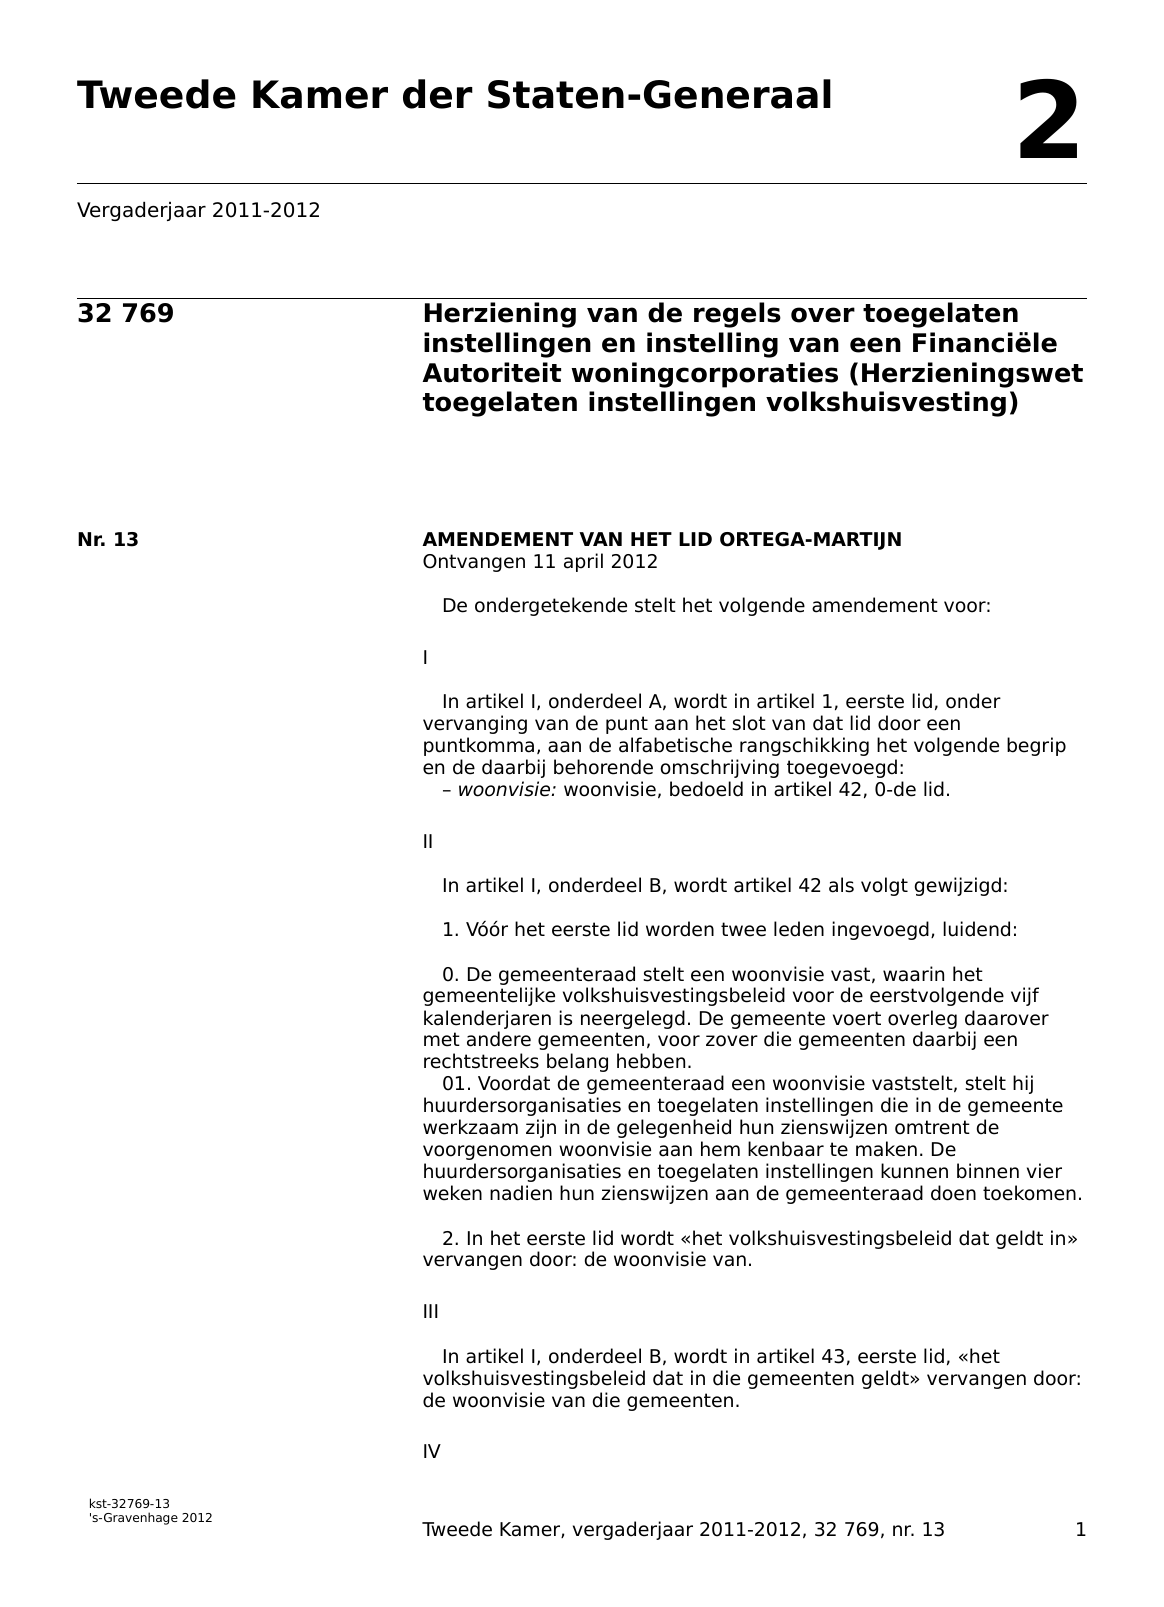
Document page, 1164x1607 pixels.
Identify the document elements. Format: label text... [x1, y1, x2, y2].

table_header 2 [886, 59, 1087, 183]
text In artikel I, onderdeel A, wordt in artikel 1, eerste lid, onder vervanging van de punt aan het slot van dat lid door een puntkomma, aan de alfabetische rangschikking het volgende begrip en de daarbij behorende omschrijving toegevoegd: [422, 691, 1087, 779]
text Ontvangen 11 april 2012 [422, 551, 1087, 573]
subtitle 32 769 Herziening van de regels over toegelaten instellingen en instelling van een Financiële Autoriteit woningcorporaties (Herzieningswet toegelaten instellingen volkshuisvesting) [77, 299, 1087, 418]
text In artikel I, onderdeel B, wordt in artikel 43, eerste lid, «het volkshuisvestingsbeleid dat in die gemeenten geldt» vervangen door: de woonvisie van die gemeenten. [422, 1346, 1087, 1411]
subtitle II [422, 831, 1087, 853]
table_header Tweede Kamer der Staten-Generaal [77, 59, 886, 183]
subtitle III [422, 1301, 1087, 1323]
subtitle Nr. 13 AMENDEMENT VAN HET LID ORTEGA-MARTIJN [77, 529, 1087, 551]
text 01. Voordat de gemeenteraad een woonvisie vaststelt, stelt hij huurdersorganisaties en toegelaten instellingen die in de gemeente werkzaam zijn in de gelegenheid hun zienswijzen omtrent de voorgenomen woonvisie aan hem kenbaar te maken. De huurdersorganisaties en toegelaten instellingen kunnen binnen vier weken nadien hun zienswijzen aan de gemeenteraad doen toekomen. [422, 1073, 1087, 1205]
text 1. Vóór het eerste lid worden twee leden ingevoegd, luidend: [422, 919, 1087, 941]
text 0. De gemeenteraad stelt een woonvisie vast, waarin het gemeentelijke volkshuisvestingsbeleid voor de eerstvolgende vijf kalenderjaren is neergelegd. De gemeente voert overleg daarover met andere gemeenten, voor zover die gemeenten daarbij een rechtstreeks belang hebben. [422, 963, 1087, 1073]
text In artikel I, onderdeel B, wordt artikel 42 als volgt gewijzigd: [422, 875, 1087, 897]
text 's-Gravenhage 2012 [88, 1511, 323, 1525]
text – woonvisie: woonvisie, bedoeld in artikel 42, 0-de lid. [422, 779, 1087, 801]
subtitle IV [422, 1441, 1087, 1463]
text 2. In het eerste lid wordt «het volkshuisvestingsbeleid dat geldt in» vervangen door: de woonvisie van. [422, 1227, 1087, 1271]
subtitle I [422, 647, 1087, 669]
text kst-32769-13 [88, 1497, 323, 1511]
text De ondergetekende stelt het volgende amendement voor: [422, 595, 1087, 617]
table_cell Vergaderjaar 2011-2012 [77, 184, 1087, 298]
